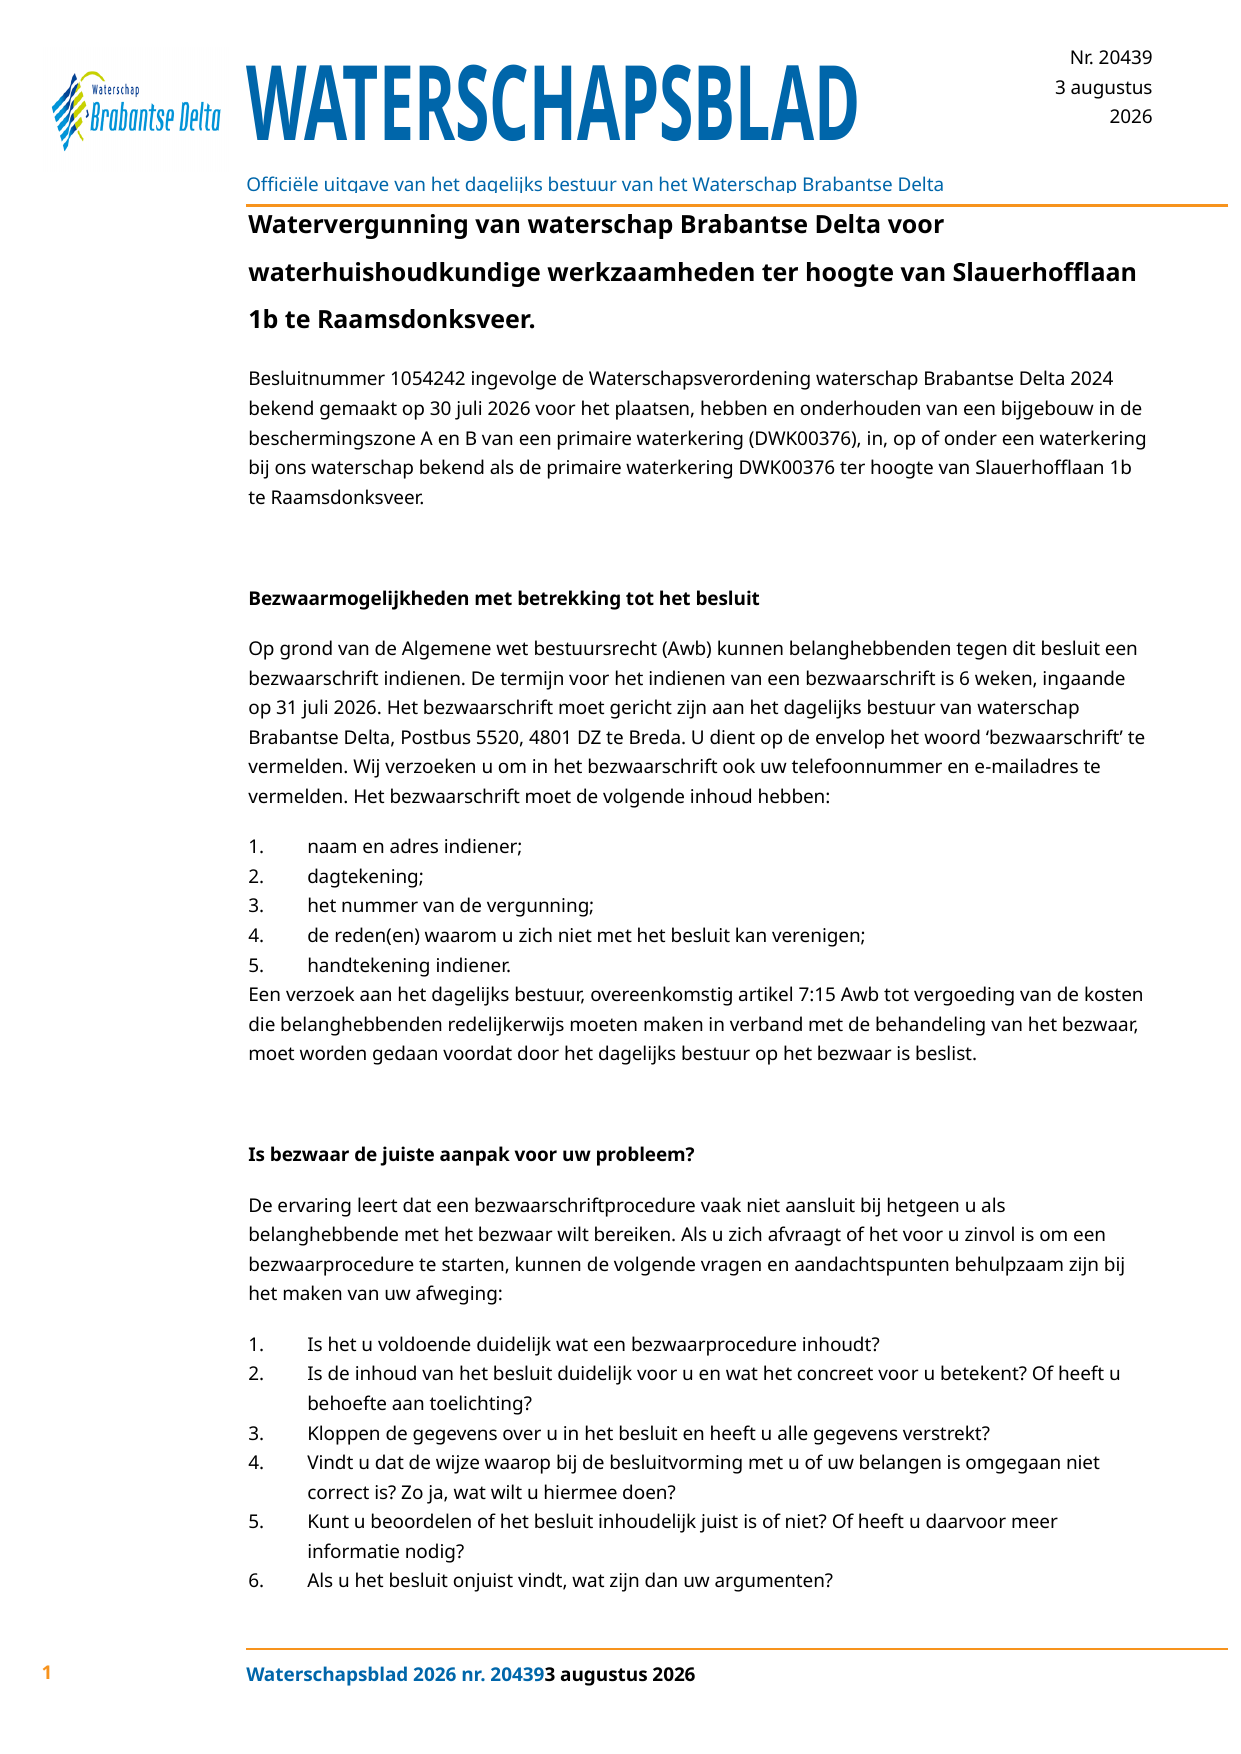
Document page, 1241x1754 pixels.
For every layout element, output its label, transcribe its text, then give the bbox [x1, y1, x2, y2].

list de reden(en) waarom u zich niet met het besluit kan verenigen; [248, 922, 1152, 948]
list Vindt u dat de wijze waarop bij de besluitvorming met u of uw belangen is omgegaan niet correct is? Zo ja, wat wilt u hiermee doen? [248, 1449, 1152, 1504]
text De ervaring leert dat een bezwaarschriftprocedure vaak niet aansluit bij hetgeen u als belanghebbende met het bezwaar wilt bereiken. Als u zich afvraagt of het voor u zinvol is om een bezwaarprocedure te starten, kunnen de volgende vragen en aandachtspunten behulpzaam zijn bij het maken van uw afweging: [248, 1192, 1152, 1306]
text Watervergunning van waterschap Brabantse Delta voor waterhuishoudkundige werkzaamheden ter hoogte van Slauerhofflaan 1b te Raamsdonksveer. [248, 207, 1152, 336]
list Is de inhoud van het besluit duidelijk voor u en wat het concreet voor u betekent? Of heeft u behoefte aan toelichting? [248, 1361, 1152, 1416]
text Op grond van de Algemene wet bestuursrecht (Awb) kunnen belanghebbenden tegen dit besluit een bezwaarschrift indienen. De termijn voor het indienen van een bezwaarschrift is 6 weken, ingaande op 31 juli 2026. Het bezwaarschrift moet gericht zijn aan het dagelijks bestuur van waterschap Brabantse Delta, Postbus 5520, 4801 DZ te Breda. U dient op de envelop het woord ‘bezwaarschrift’ te vermelden. Wij verzoeken u om in het bezwaarschrift ook uw telefoonnummer en e‑mailadres te vermelden. Het bezwaarschrift moet de volgende inhoud hebben: [248, 635, 1152, 809]
list dagtekening; [248, 863, 1152, 889]
list Als u het besluit onjuist vindt, wat zijn dan uw argumenten? [248, 1568, 1152, 1593]
list Kunt u beoordelen of het besluit inhoudelijk juist is of niet? Of heeft u daarvoor meer informatie nodig? [248, 1508, 1152, 1564]
list Is het u voldoende duidelijk wat een bezwaarprocedure inhoudt? [248, 1331, 1152, 1357]
picture [41, 47, 231, 172]
list naam en adres indiener; [248, 833, 1152, 859]
text Besluitnummer 1054242 ingevolge de Waterschapsverordening waterschap Brabantse Delta 2024 bekend gemaakt op 30 juli 2026 voor het plaatsen, hebben en onderhouden van een bijgebouw in de beschermingszone A en B van een primaire waterkering (DWK00376), in, op of onder een waterkering bij ons waterschap bekend als de primaire waterkering DWK00376 ter hoogte van Slauerhofflaan 1b te Raamsdonksveer. [248, 366, 1152, 509]
text Is bezwaar de juiste aanpak voor uw probleem? [248, 1141, 1152, 1167]
list het nummer van de vergunning; [248, 893, 1152, 918]
list Kloppen de gegevens over u in het besluit en heeft u alle gegevens verstrekt? [248, 1420, 1152, 1445]
text Een verzoek aan het dagelijks bestuur, overeenkomstig artikel 7:15 Awb tot vergoeding van de kosten die belanghebbenden redelijkerwijs moeten maken in verband met de behandeling van het bezwaar, moet worden gedaan voordat door het dagelijks bestuur op het bezwaar is beslist. [248, 981, 1152, 1066]
list handtekening indiener. [248, 952, 1152, 977]
text Bezwaarmogelijkheden met betrekking tot het besluit [248, 585, 1152, 610]
